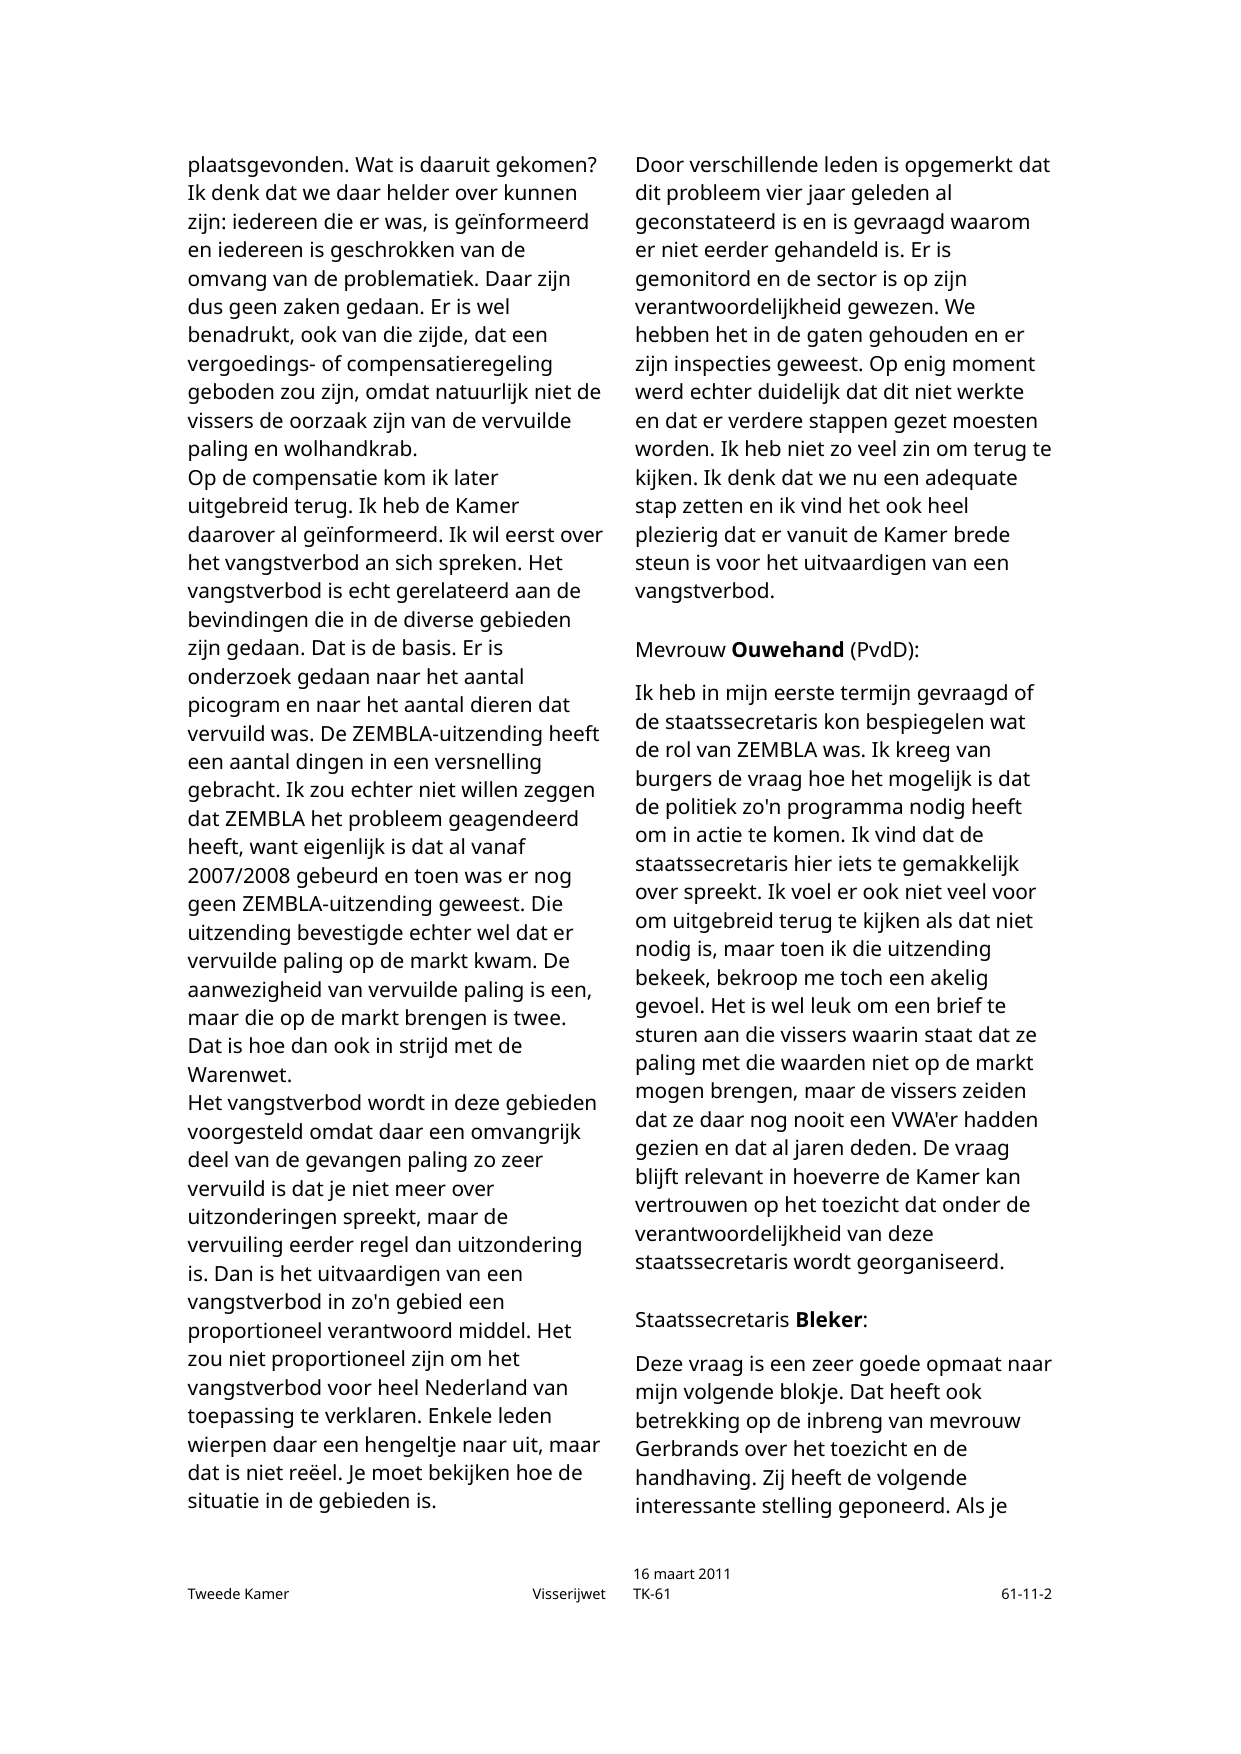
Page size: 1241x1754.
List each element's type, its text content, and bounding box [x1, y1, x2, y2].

text Mevrouw Ouwehand (PvdD): [635, 635, 1053, 663]
text Het vangstverbod wordt in deze gebieden voorgesteld omdat daar een omvangrijk deel van de gevangen paling zo zeer vervuild is dat je niet meer over uitzonderingen spreekt, maar de vervuiling eerder regel dan uitzondering is. Dan is het uitvaardigen van een vangstverbod in zo'n gebied een proportioneel verantwoord middel. Het zou niet proportioneel zijn om het vangstverbod voor heel Nederland van toepassing te verklaren. Enkele leden wierpen daar een hengeltje naar uit, maar dat is niet reëel. Je moet bekijken hoe de situatie in de gebieden is. [187, 1088, 605, 1515]
text Staatssecretaris Bleker: [635, 1306, 1053, 1334]
text Door verschillende leden is opgemerkt dat dit probleem vier jaar geleden al geconstateerd is en is gevraagd waarom er niet eerder gehandeld is. Er is gemonitord en de sector is op zijn verantwoordelijkheid gewezen. We hebben het in de gaten gehouden en er zijn inspecties geweest. Op enig moment werd echter duidelijk dat dit niet werkte en dat er verdere stappen gezet moesten worden. Ik heb niet zo veel zin om terug te kijken. Ik denk dat we nu een adequate stap zetten en ik vind het ook heel plezierig dat er vanuit de Kamer brede steun is voor het uitvaardigen van een vangstverbod. [635, 150, 1053, 605]
text Deze vraag is een zeer goede opmaat naar mijn volgende blokje. Dat heeft ook betrekking op de inbreng van mevrouw Gerbrands over het toezicht en de handhaving. Zij heeft de volgende interessante stelling geponeerd. Als je [635, 1349, 1053, 1520]
text Op de compensatie kom ik later uitgebreid terug. Ik heb de Kamer daarover al geïnformeerd. Ik wil eerst over het vangstverbod an sich spreken. Het vangstverbod is echt gerelateerd aan de bevindingen die in de diverse gebieden zijn gedaan. Dat is de basis. Er is onderzoek gedaan naar het aantal picogram en naar het aantal dieren dat vervuild was. De ZEMBLA-uitzending heeft een aantal dingen in een versnelling gebracht. Ik zou echter niet willen zeggen dat ZEMBLA het probleem geagendeerd heeft, want eigenlijk is dat al vanaf 2007/2008 gebeurd en toen was er nog geen ZEMBLA-uitzending geweest. Die uitzending bevestigde echter wel dat er vervuilde paling op de markt kwam. De aanwezigheid van vervuilde paling is een, maar die op de markt brengen is twee. Dat is hoe dan ook in strijd met de Warenwet. [187, 463, 605, 1088]
text plaatsgevonden. Wat is daaruit gekomen? Ik denk dat we daar helder over kunnen zijn: iedereen die er was, is geïnformeerd en iedereen is geschrokken van de omvang van de problematiek. Daar zijn dus geen zaken gedaan. Er is wel benadrukt, ook van die zijde, dat een vergoedings- of compensatieregeling geboden zou zijn, omdat natuurlijk niet de vissers de oorzaak zijn van de vervuilde paling en wolhandkrab. [187, 150, 605, 463]
text Ik heb in mijn eerste termijn gevraagd of de staatssecretaris kon bespiegelen wat de rol van ZEMBLA was. Ik kreeg van burgers de vraag hoe het mogelijk is dat de politiek zo'n programma nodig heeft om in actie te komen. Ik vind dat de staatssecretaris hier iets te gemakkelijk over spreekt. Ik voel er ook niet veel voor om uitgebreid terug te kijken als dat niet nodig is, maar toen ik die uitzending bekeek, bekroop me toch een akelig gevoel. Het is wel leuk om een brief te sturen aan die vissers waarin staat dat ze paling met die waarden niet op de markt mogen brengen, maar de vissers zeiden dat ze daar nog nooit een VWA'er hadden gezien en dat al jaren deden. De vraag blijft relevant in hoeverre de Kamer kan vertrouwen op het toezicht dat onder de verantwoordelijkheid van deze staatssecretaris wordt georganiseerd. [635, 678, 1053, 1276]
